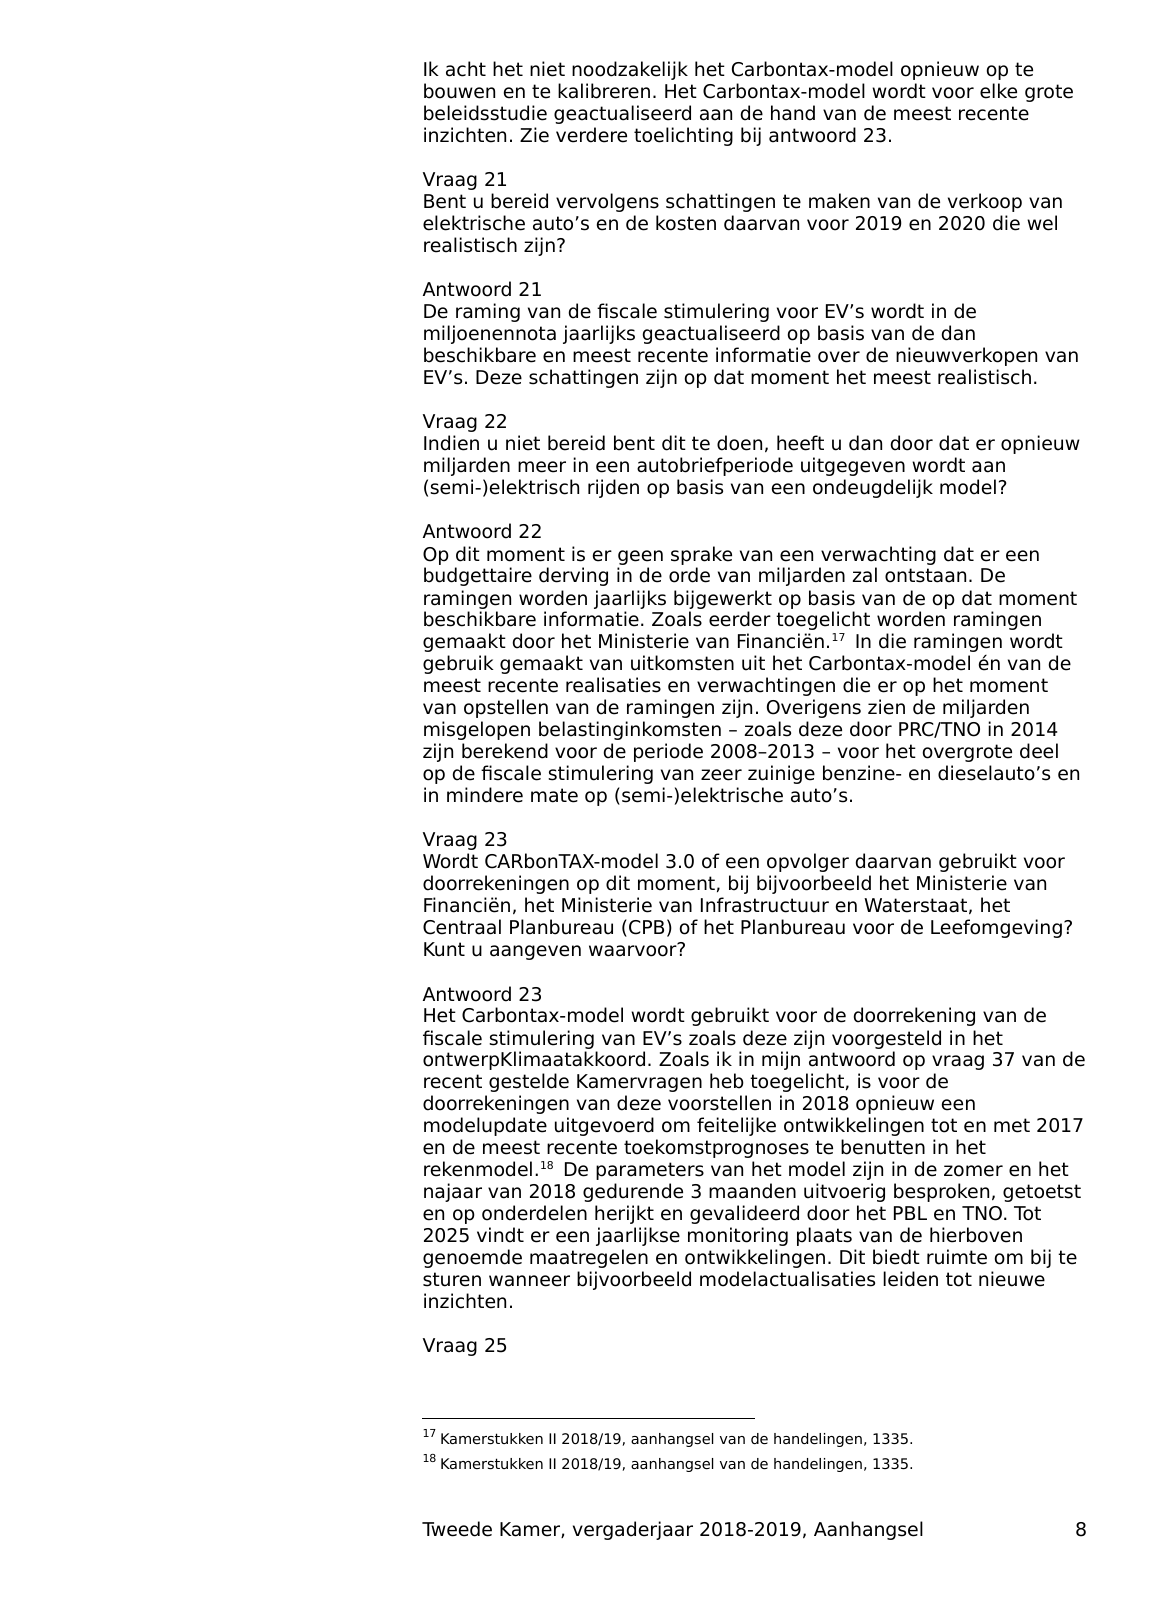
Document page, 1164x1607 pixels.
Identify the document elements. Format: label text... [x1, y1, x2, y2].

text Kamerstukken II 2018/19, aanhangsel van de handelingen, 1335. [422, 1452, 1087, 1474]
text Vraag 25 [422, 1335, 1087, 1357]
text Kamerstukken II 2018/19, aanhangsel van de handelingen, 1335. [422, 1427, 1087, 1449]
text Antwoord 23 [422, 983, 1087, 1005]
text Vraag 22 [422, 411, 1087, 433]
text Vraag 21 [422, 169, 1087, 191]
text Antwoord 22 [422, 521, 1087, 543]
text Bent u bereid vervolgens schattingen te maken van de verkoop van elektrische auto’s en de kosten daarvan voor 2019 en 2020 die wel realistisch zijn? [422, 191, 1087, 257]
text Op dit moment is er geen sprake van een verwachting dat er een budgettaire derving in de orde van miljarden zal ontstaan. De ramingen worden jaarlijks bijgewerkt op basis van de op dat moment beschikbare informatie. Zoals eerder toegelicht worden ramingen gemaakt door het Ministerie van Financiën. In die ramingen wordt gebruik gemaakt van uitkomsten uit het Carbontax-model én van de meest recente realisaties en verwachtingen die er op het moment van opstellen van de ramingen zijn. Overigens zien de miljarden misgelopen belastinginkomsten – zoals deze door PRC/TNO in 2014 zijn berekend voor de periode 2008–2013 – voor het overgrote deel op de fiscale stimulering van zeer zuinige benzine- en dieselauto’s en in mindere mate op (semi-)elektrische auto’s. [422, 543, 1087, 807]
text Het Carbontax-model wordt gebruikt voor de doorrekening van de fiscale stimulering van EV’s zoals deze zijn voorgesteld in het ontwerpKlimaatakkoord. Zoals ik in mijn antwoord op vraag 37 van de recent gestelde Kamervragen heb toegelicht, is voor de doorrekeningen van deze voorstellen in 2018 opnieuw een modelupdate uitgevoerd om feitelijke ontwikkelingen tot en met 2017 en de meest recente toekomstprognoses te benutten in het rekenmodel. De parameters van het model zijn in de zomer en het najaar van 2018 gedurende 3 maanden uitvoerig besproken, getoetst en op onderdelen herijkt en gevalideerd door het PBL en TNO. Tot 2025 vindt er een jaarlijkse monitoring plaats van de hierboven genoemde maatregelen en ontwikkelingen. Dit biedt ruimte om bij te sturen wanneer bijvoorbeeld modelactualisaties leiden tot nieuwe inzichten. [422, 1005, 1087, 1313]
text Wordt CARbonTAX-model 3.0 of een opvolger daarvan gebruikt voor doorrekeningen op dit moment, bij bijvoorbeeld het Ministerie van Financiën, het Ministerie van Infrastructuur en Waterstaat, het Centraal Planbureau (CPB) of het Planbureau voor de Leefomgeving? Kunt u aangeven waarvoor? [422, 851, 1087, 961]
text Indien u niet bereid bent dit te doen, heeft u dan door dat er opnieuw miljarden meer in een autobriefperiode uitgegeven wordt aan (semi-)elektrisch rijden op basis van een ondeugdelijk model? [422, 433, 1087, 499]
text Antwoord 21 [422, 279, 1087, 301]
text Ik acht het niet noodzakelijk het Carbontax-model opnieuw op te bouwen en te kalibreren. Het Carbontax-model wordt voor elke grote beleidsstudie geactualiseerd aan de hand van de meest recente inzichten. Zie verdere toelichting bij antwoord 23. [422, 59, 1087, 147]
text Vraag 23 [422, 829, 1087, 851]
text De raming van de fiscale stimulering voor EV’s wordt in de miljoenennota jaarlijks geactualiseerd op basis van de dan beschikbare en meest recente informatie over de nieuwverkopen van EV’s. Deze schattingen zijn op dat moment het meest realistisch. [422, 301, 1087, 389]
